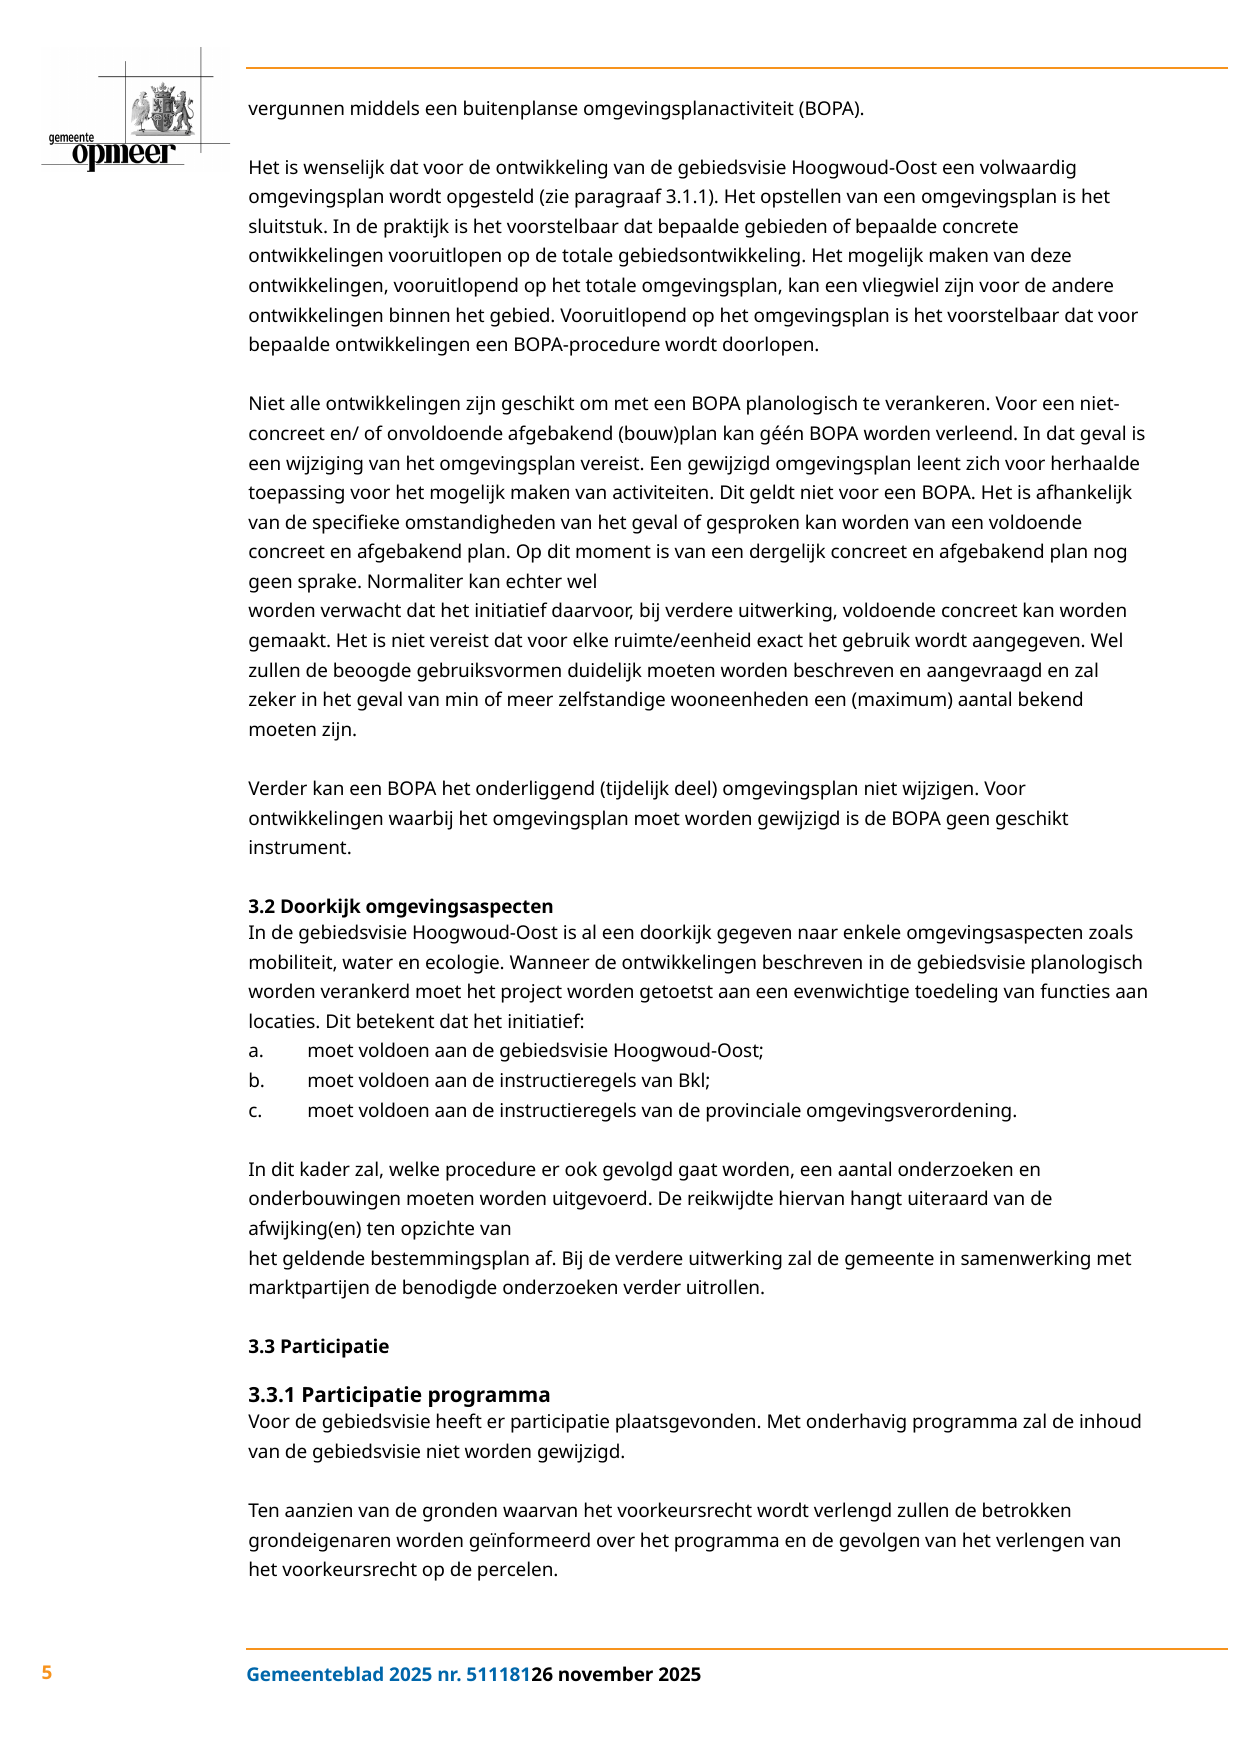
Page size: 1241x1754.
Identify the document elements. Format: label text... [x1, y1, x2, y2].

text 3.3 Participatie [248, 1333, 1152, 1359]
list moet voldoen aan de instructieregels van Bkl; [248, 1067, 1152, 1093]
text Verder kan een BOPA het onderliggend (tijdelijk deel) omgevingsplan niet wijzigen. Voor ontwikkelingen waarbij het omgevingsplan moet worden gewijzigd is de BOPA geen geschikt instrument. [248, 775, 1152, 860]
list moet voldoen aan de gebiedsvisie Hoogwoud-Oost; [248, 1038, 1152, 1063]
text 3.3.1 Participatie programma [248, 1380, 1152, 1408]
list moet voldoen aan de instructieregels van de provinciale omgevingsverordening. [248, 1097, 1152, 1122]
picture [41, 47, 231, 172]
text Voor de gebiedsvisie heeft er participatie plaatsgevonden. Met onderhavig programma zal de inhoud van de gebiedsvisie niet worden gewijzigd. [248, 1408, 1152, 1464]
text Het is wenselijk dat voor de ontwikkeling van de gebiedsvisie Hoogwoud-Oost een volwaardig omgevingsplan wordt opgesteld (zie paragraaf 3.1.1). Het opstellen van een omgevingsplan is het sluitstuk. In de praktijk is het voorstelbaar dat bepaalde gebieden of bepaalde concrete ontwikkelingen vooruitlopen op de totale gebiedsontwikkeling. Het mogelijk maken van deze ontwikkelingen, vooruitlopend op het totale omgevingsplan, kan een vliegwiel zijn voor de andere ontwikkelingen binnen het gebied. Vooruitlopend op het omgevingsplan is het voorstelbaar dat voor bepaalde ontwikkelingen een BOPA-procedure wordt doorlopen. [248, 154, 1152, 357]
text In dit kader zal, welke procedure er ook gevolgd gaat worden, een aantal onderzoeken en onderbouwingen moeten worden uitgevoerd. De reikwijdte hiervan hangt uiteraard van de afwijking(en) ten opzichte van [248, 1156, 1152, 1241]
text worden verwacht dat het initiatief daarvoor, bij verdere uitwerking, voldoende concreet kan worden gemaakt. Het is niet vereist dat voor elke ruimte/eenheid exact het gebruik wordt aangegeven. Wel zullen de beoogde gebruiksvormen duidelijk moeten worden beschreven en aangevraagd en zal zeker in het geval van min of meer zelfstandige wooneenheden een (maximum) aantal bekend moeten zijn. [248, 598, 1152, 742]
text In de gebiedsvisie Hoogwoud-Oost is al een doorkijk gegeven naar enkele omgevingsaspecten zoals mobiliteit, water en ecologie. Wanneer de ontwikkelingen beschreven in de gebiedsvisie planologisch worden verankerd moet het project worden getoetst aan een evenwichtige toedeling van functies aan locaties. Dit betekent dat het initiatief: [248, 919, 1152, 1034]
text het geldende bestemmingsplan af. Bij de verdere uitwerking zal de gemeente in samenwerking met marktpartijen de benodigde onderzoeken verder uitrollen. [248, 1245, 1152, 1300]
text Ten aanzien van de gronden waarvan het voorkeursrecht wordt verlengd zullen de betrokken grondeigenaren worden geïnformeerd over het programma en de gevolgen van het verlengen van het voorkeursrecht op de percelen. [248, 1497, 1152, 1582]
text Niet alle ontwikkelingen zijn geschikt om met een BOPA planologisch te verankeren. Voor een niet-concreet en/ of onvoldoende afgebakend (bouw)plan kan géén BOPA worden verleend. In dat geval is een wijziging van het omgevingsplan vereist. Een gewijzigd omgevingsplan leent zich voor herhaalde toepassing voor het mogelijk maken van activiteiten. Dit geldt niet voor een BOPA. Het is afhankelijk van de specifieke omstandigheden van het geval of gesproken kan worden van een voldoende concreet en afgebakend plan. Op dit moment is van een dergelijk concreet en afgebakend plan nog geen sprake. Normaliter kan echter wel [248, 391, 1152, 594]
text vergunnen middels een buitenplanse omgevingsplanactiviteit (BOPA). [248, 95, 1152, 121]
text 3.2 Doorkijk omgevingsaspecten [248, 893, 1152, 919]
